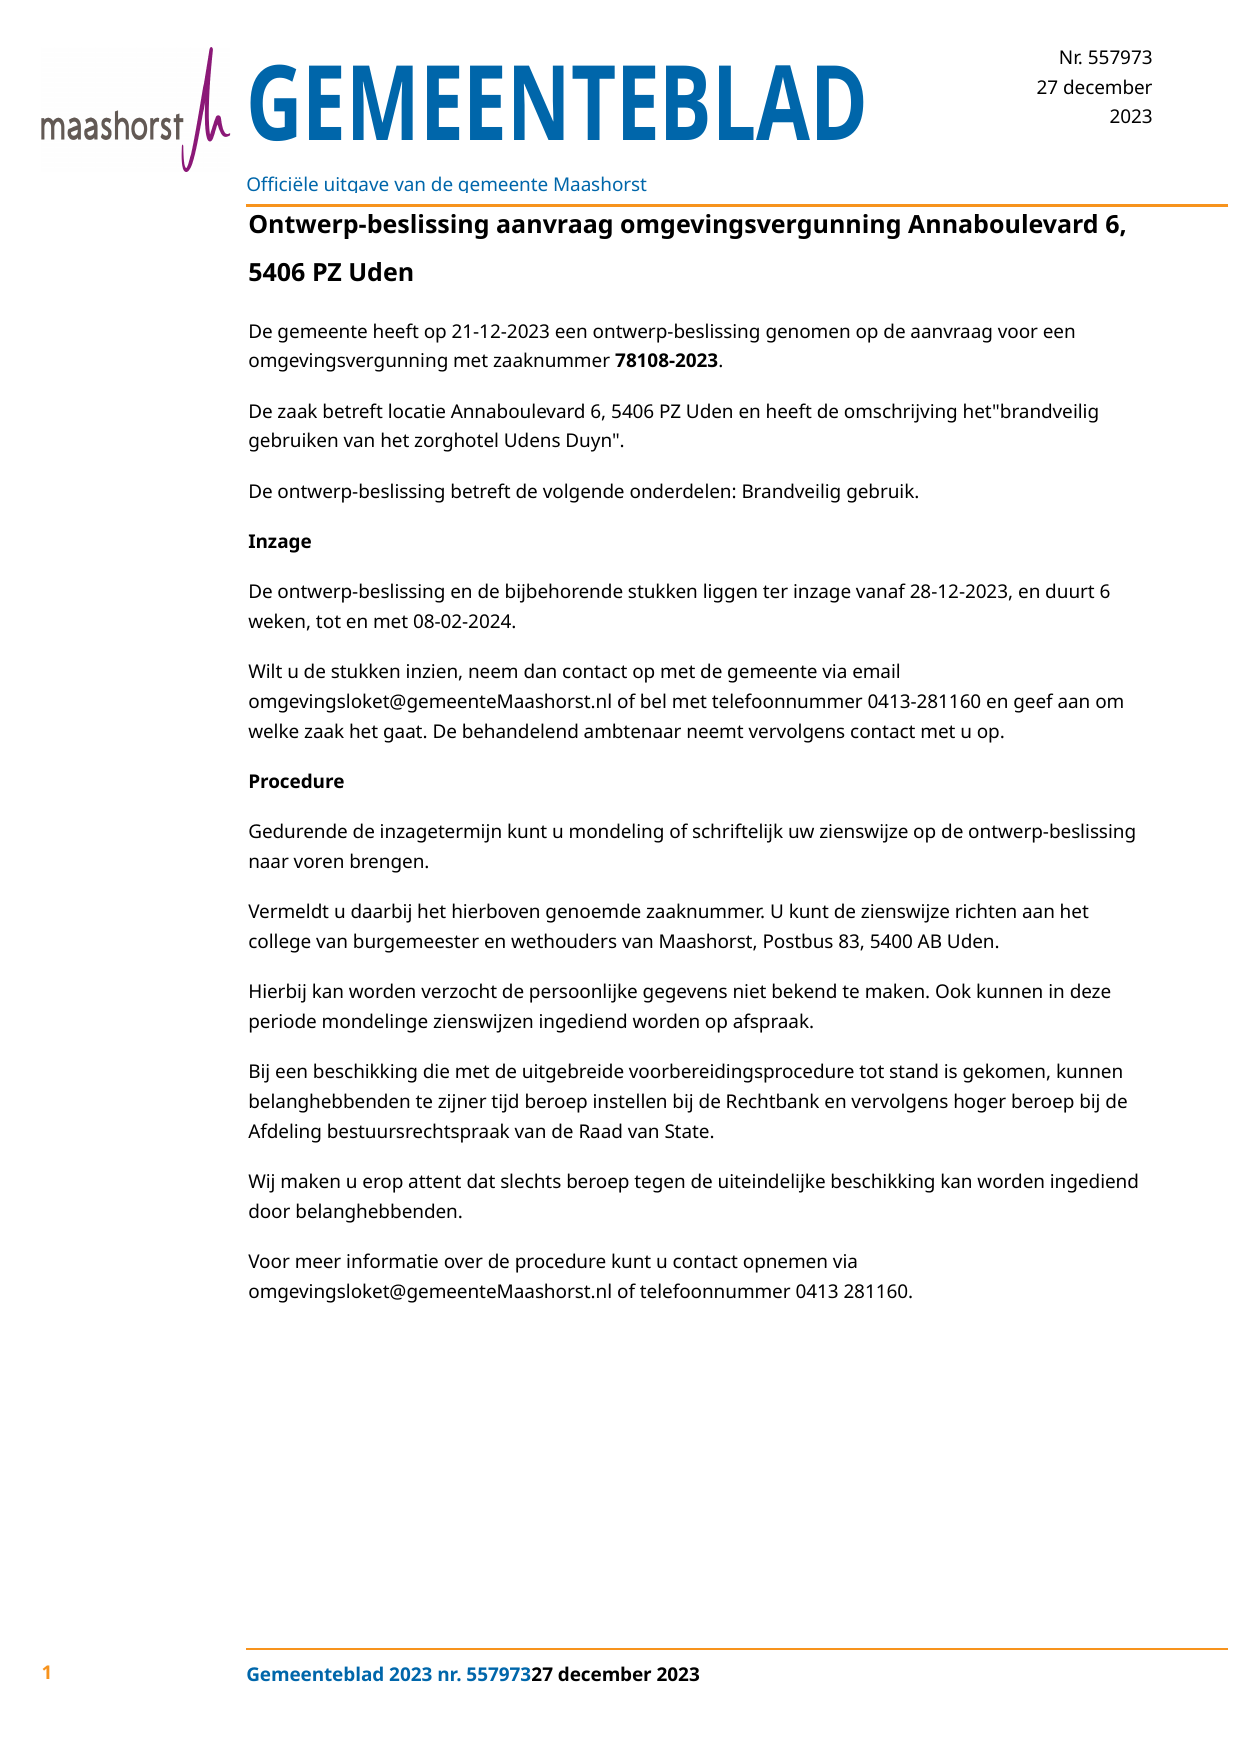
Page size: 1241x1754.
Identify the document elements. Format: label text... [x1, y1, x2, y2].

text De zaak betreft locatie Annaboulevard 6, 5406 PZ Uden en heeft de omschrijving het"brandveilig gebruiken van het zorghotel Udens Duyn". [248, 398, 1152, 453]
text Procedure [248, 768, 1152, 794]
text Bij een beschikking die met de uitgebreide voorbereidingsprocedure tot stand is gekomen, kunnen belanghebbenden te zijner tijd beroep instellen bij de Rechtbank en vervolgens hoger beroep bij de Afdeling bestuursrechtspraak van de Raad van State. [248, 1059, 1152, 1144]
text Gedurende de inzagetermijn kunt u mondeling of schriftelijk uw zienswijze op de ontwerp-beslissing naar voren brengen. [248, 819, 1152, 874]
picture [41, 47, 231, 172]
text Voor meer informatie over de procedure kunt u contact opnemen via omgevingsloket@gemeenteMaashorst.nl of telefoonnummer 0413 281160. [248, 1248, 1152, 1304]
text Ontwerp-beslissing aanvraag omgevingsvergunning Annaboulevard 6, 5406 PZ Uden [248, 207, 1152, 288]
text De ontwerp-beslissing betreft de volgende onderdelen: Brandveilig gebruik. [248, 478, 1152, 504]
text Wij maken u erop attent dat slechts beroep tegen de uiteindelijke beschikking kan worden ingediend door belanghebbenden. [248, 1168, 1152, 1224]
text Hierbij kan worden verzocht de persoonlijke gegevens niet bekend te maken. Ook kunnen in deze periode mondelinge zienswijzen ingediend worden op afspraak. [248, 979, 1152, 1034]
text De ontwerp-beslissing en de bijbehorende stukken liggen ter inzage vanaf 28-12-2023, en duurt 6 weken, tot en met 08-02-2024. [248, 579, 1152, 634]
text De gemeente heeft op 21-12-2023 een ontwerp-beslissing genomen op de aanvraag voor een omgevingsvergunning met zaaknummer 78108-2023. [248, 318, 1152, 373]
text Inzage [248, 528, 1152, 554]
text Vermeldt u daarbij het hierboven genoemde zaaknummer. U kunt de zienswijze richten aan het college van burgemeester en wethouders van Maashorst, Postbus 83, 5400 AB Uden. [248, 899, 1152, 954]
text Wilt u de stukken inzien, neem dan contact op met de gemeente via email omgevingsloket@gemeenteMaashorst.nl of bel met telefoonnummer 0413-281160 en geef aan om welke zaak het gaat. De behandelend ambtenaar neemt vervolgens contact met u op. [248, 659, 1152, 744]
